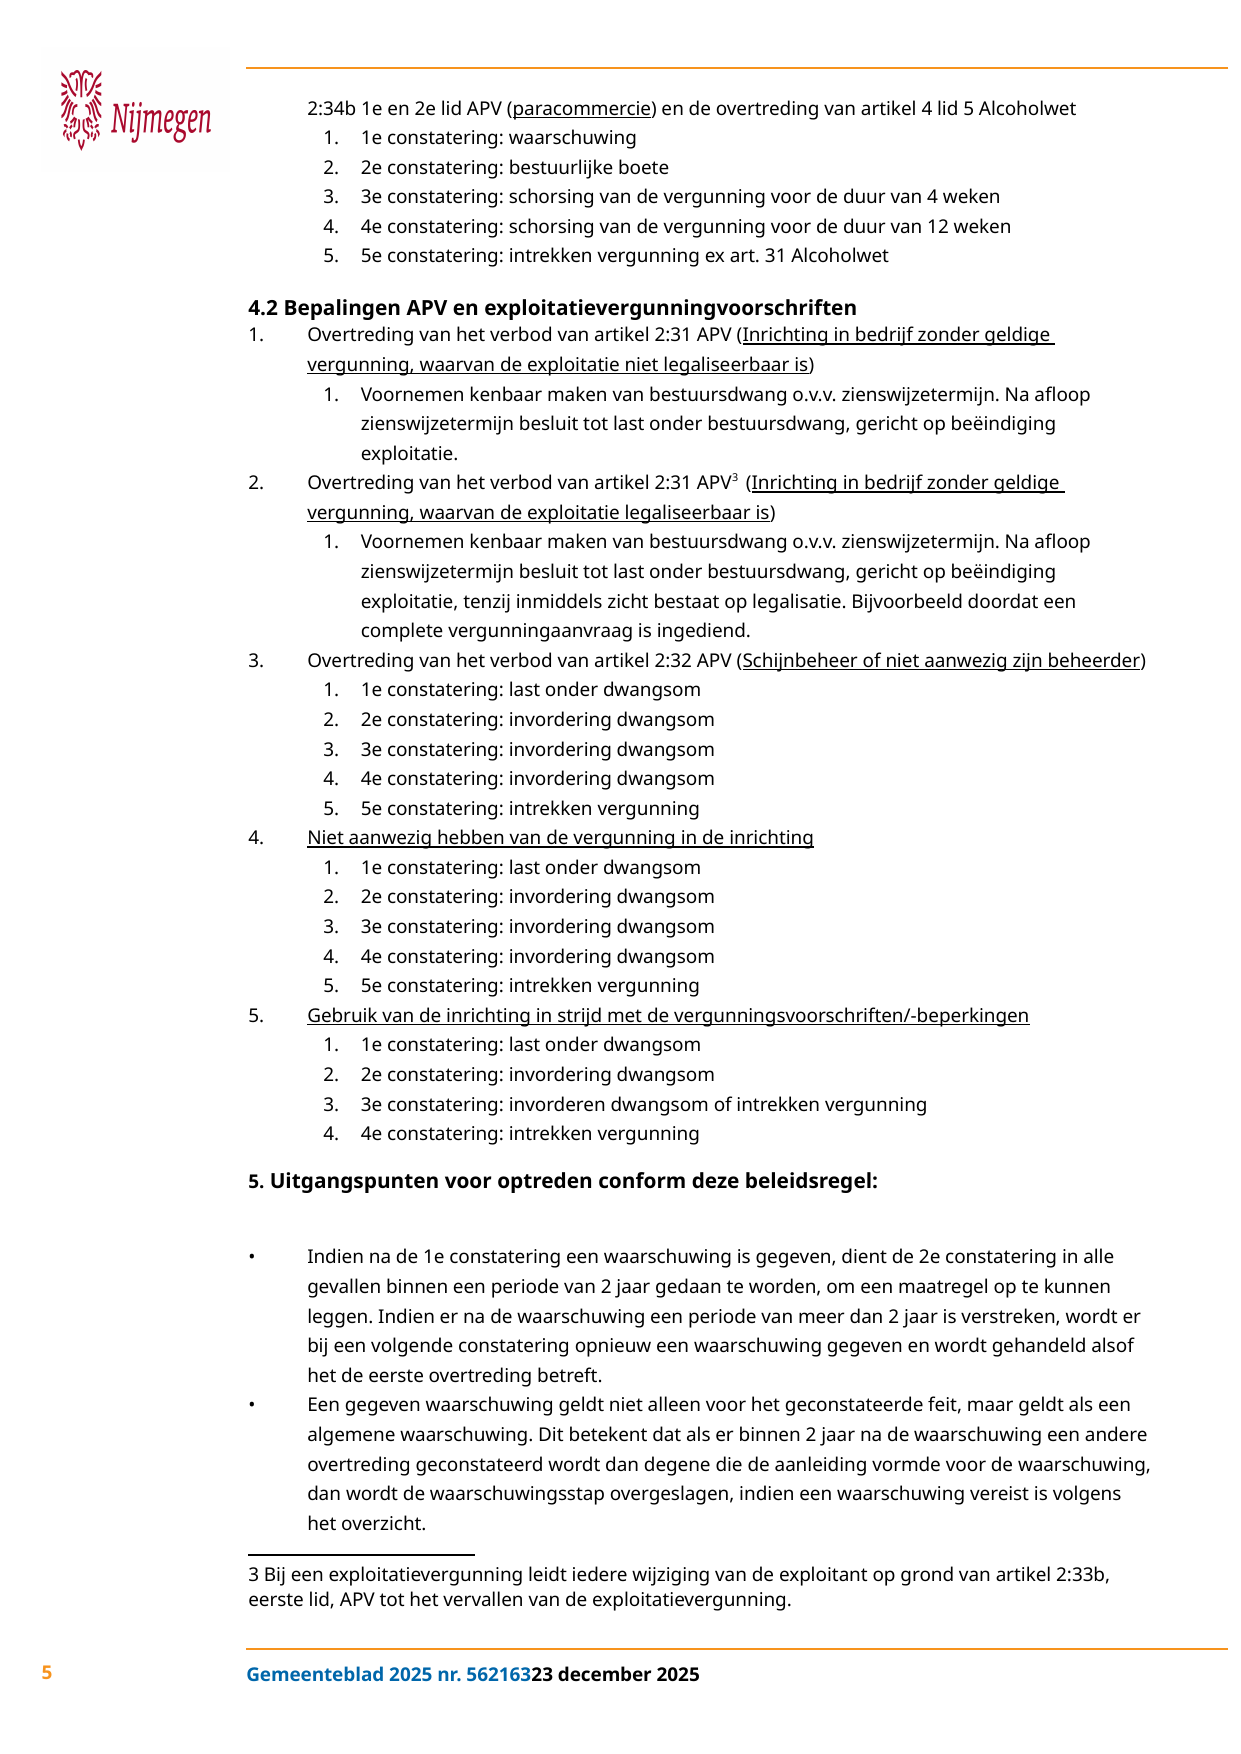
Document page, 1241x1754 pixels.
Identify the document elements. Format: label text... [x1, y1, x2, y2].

list 4e constatering: invordering dwangsom [323, 765, 1152, 791]
list 4e constatering: invordering dwangsom [323, 943, 1152, 968]
list 1e constatering: waarschuwing [323, 124, 1152, 150]
text 4.2 Bepalingen APV en exploitatievergunningvoorschriften [248, 293, 1152, 322]
list 3e constatering: invorderen dwangsom of intrekken vergunning [323, 1091, 1152, 1116]
list Gebruik van de inrichting in strijd met de vergunningsvoorschriften/-beperkingen [248, 1002, 1152, 1028]
list 2e constatering: invordering dwangsom [323, 884, 1152, 909]
list 1e constatering: last onder dwangsom [323, 854, 1152, 880]
list 2e constatering: invordering dwangsom [323, 706, 1152, 732]
list Overtreding van het verbod van artikel 2:32 APV (Schijnbeheer of niet aanwezig zijn beheerder) [248, 647, 1152, 673]
list 5e constatering: intrekken vergunning ex art. 31 Alcoholwet [323, 243, 1152, 268]
list Indien na de 1e constatering een waarschuwing is gegeven, dient de 2e constatering in alle gevallen binnen een periode van 2 jaar gedaan te worden, om een maatregel op te kunnen leggen. Indien er na de waarschuwing een periode van meer dan 2 jaar is verstreken, wordt er bij een volgende constatering opnieuw een waarschuwing gegeven en wordt gehandeld alsof het de eerste overtreding betreft. [248, 1244, 1152, 1388]
list 2e constatering: bestuurlijke boete [323, 154, 1152, 180]
list 3e constatering: invordering dwangsom [323, 736, 1152, 761]
list 2:34b 1e en 2e lid APV (paracommercie) en de overtreding van artikel 4 lid 5 Alcoholwet [248, 95, 1152, 121]
list Overtreding van het verbod van artikel 2:31 APV (Inrichting in bedrijf zonder geldige vergunning, waarvan de exploitatie legaliseerbaar is) [248, 469, 1152, 525]
list 3e constatering: schorsing van de vergunning voor de duur van 4 weken [323, 183, 1152, 209]
list Voornemen kenbaar maken van bestuursdwang o.v.v. zienswijzetermijn. Na afloop zienswijzetermijn besluit tot last onder bestuursdwang, gericht op beëindiging exploitatie. [323, 381, 1152, 466]
list 1e constatering: last onder dwangsom [323, 677, 1152, 702]
list Overtreding van het verbod van artikel 2:31 APV (Inrichting in bedrijf zonder geldige vergunning, waarvan de exploitatie niet legaliseerbaar is) [248, 322, 1152, 377]
list 5e constatering: intrekken vergunning [323, 795, 1152, 821]
picture [41, 47, 231, 172]
list 1e constatering: last onder dwangsom [323, 1032, 1152, 1057]
text 5. Uitgangspunten voor optreden conform deze beleidsregel: [248, 1166, 1152, 1194]
list Voornemen kenbaar maken van bestuursdwang o.v.v. zienswijzetermijn. Na afloop zienswijzetermijn besluit tot last onder bestuursdwang, gericht op beëindiging exploitatie, tenzij inmiddels zicht bestaat op legalisatie. Bijvoorbeeld doordat een complete vergunningaanvraag is ingediend. [323, 529, 1152, 643]
list 5e constatering: intrekken vergunning [323, 972, 1152, 998]
list 4e constatering: schorsing van de vergunning voor de duur van 12 weken [323, 213, 1152, 239]
list 3e constatering: invordering dwangsom [323, 913, 1152, 939]
list Niet aanwezig hebben van de vergunning in de inrichting [248, 824, 1152, 850]
list Bij een exploitatievergunning leidt iedere wijziging van de exploitant op grond van artikel 2:33b, eerste lid, APV tot het vervallen van de exploitatievergunning. [248, 1561, 1152, 1612]
list Een gegeven waarschuwing geldt niet alleen voor het geconstateerde feit, maar geldt als een algemene waarschuwing. Dit betekent dat als er binnen 2 jaar na de waarschuwing een andere overtreding geconstateerd wordt dan degene die de aanleiding vormde voor de waarschuwing, dan wordt de waarschuwingsstap overgeslagen, indien een waarschuwing vereist is volgens het overzicht. [248, 1392, 1152, 1536]
list 2e constatering: invordering dwangsom [323, 1061, 1152, 1087]
list 4e constatering: intrekken vergunning [323, 1120, 1152, 1146]
